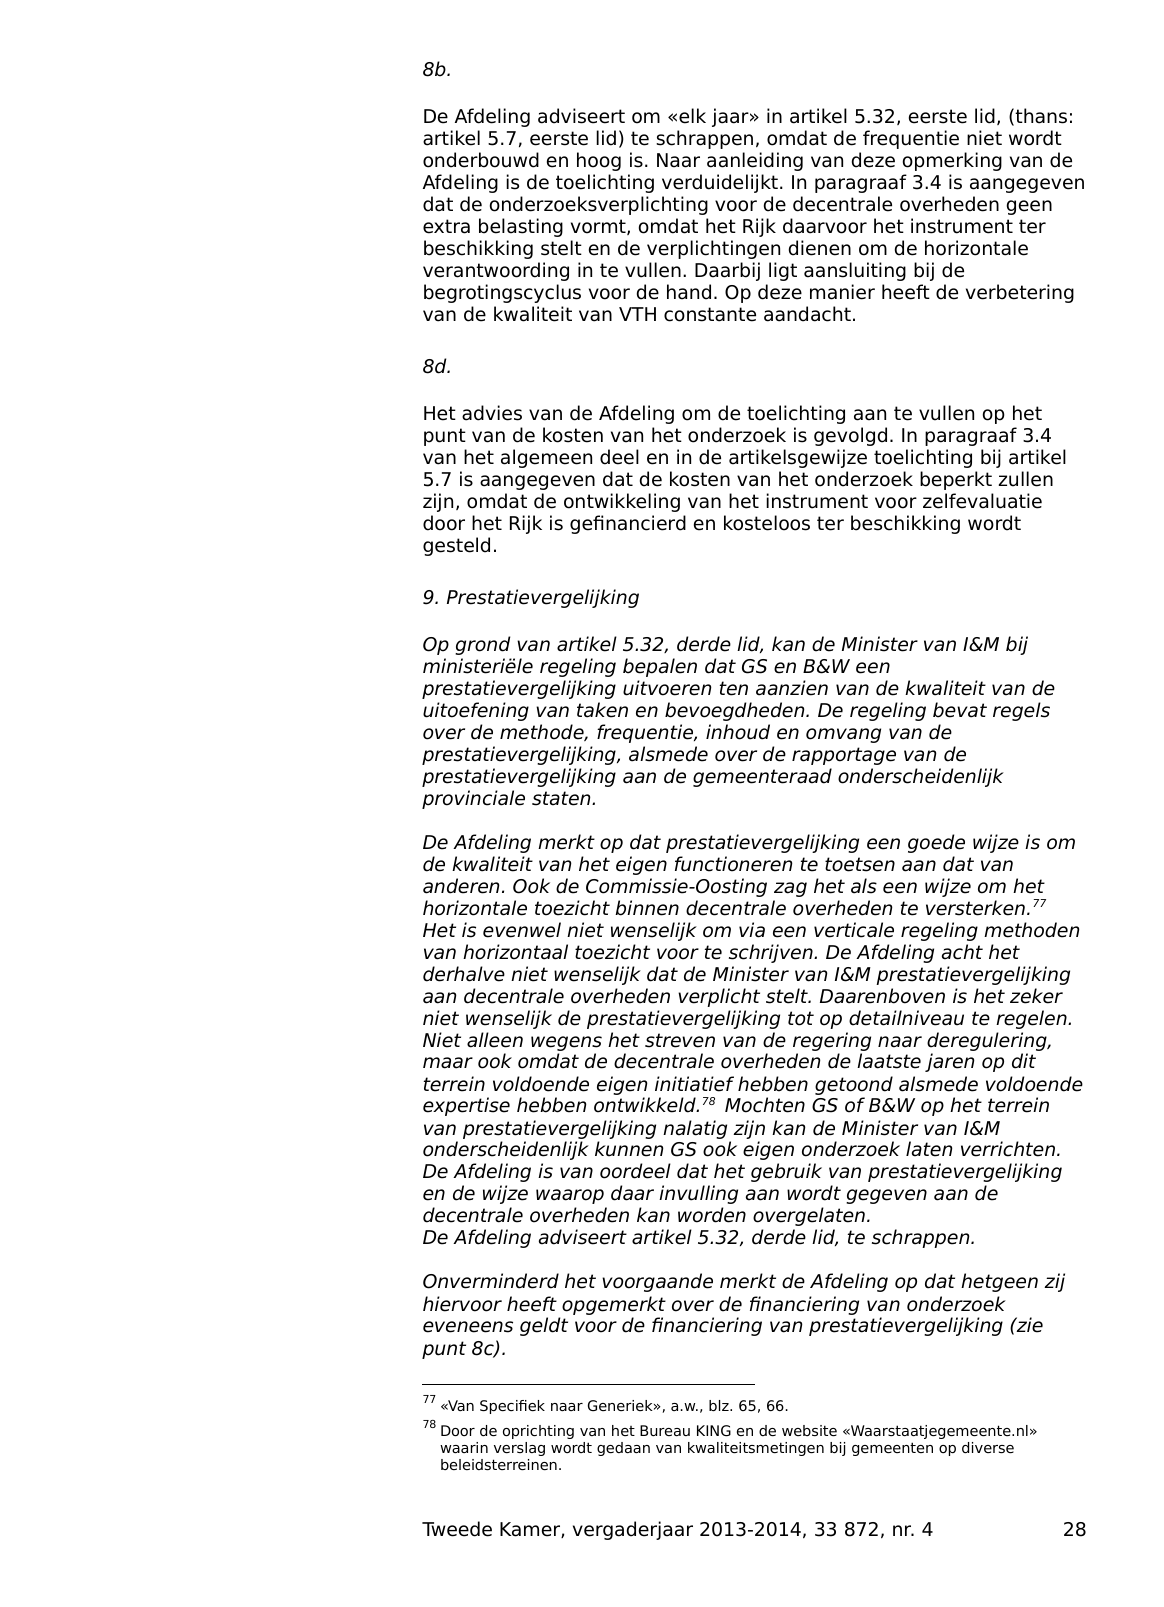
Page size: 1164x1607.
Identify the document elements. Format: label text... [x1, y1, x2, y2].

text Het advies van de Afdeling om de toelichting aan te vullen op het punt van de kosten van het onderzoek is gevolgd. In paragraaf 3.4 van het algemeen deel en in de artikelsgewijze toelichting bij artikel 5.7 is aangegeven dat de kosten van het onderzoek beperkt zullen zijn, omdat de ontwikkeling van het instrument voor zelfevaluatie door het Rijk is gefinancierd en kosteloos ter beschikking wordt gesteld. [422, 403, 1087, 557]
text De Afdeling merkt op dat prestatievergelijking een goede wijze is om de kwaliteit van het eigen functioneren te toetsen aan dat van anderen. Ook de Commissie-Oosting zag het als een wijze om het horizontale toezicht binnen decentrale overheden te versterken. Het is evenwel niet wenselijk om via een verticale regeling methoden van horizontaal toezicht voor te schrijven. De Afdeling acht het derhalve niet wenselijk dat de Minister van I&M prestatievergelijking aan decentrale overheden verplicht stelt. Daarenboven is het zeker niet wenselijk de prestatievergelijking tot op detailniveau te regelen. Niet alleen wegens het streven van de regering naar deregulering, maar ook omdat de decentrale overheden de laatste jaren op dit terrein voldoende eigen initiatief hebben getoond alsmede voldoende expertise hebben ontwikkeld. Mochten GS of B&W op het terrein van prestatievergelijking nalatig zijn kan de Minister van I&M onderscheidenlijk kunnen GS ook eigen onderzoek laten verrichten. De Afdeling is van oordeel dat het gebruik van prestatievergelijking en de wijze waarop daar invulling aan wordt gegeven aan de decentrale overheden kan worden overgelaten. [422, 832, 1087, 1227]
subtitle 8b. [422, 59, 1087, 81]
text Op grond van artikel 5.32, derde lid, kan de Minister van I&M bij ministeriële regeling bepalen dat GS en B&W een prestatievergelijking uitvoeren ten aanzien van de kwaliteit van de uitoefening van taken en bevoegdheden. De regeling bevat regels over de methode, frequentie, inhoud en omvang van de prestatievergelijking, alsmede over de rapportage van de prestatievergelijking aan de gemeenteraad onderscheidenlijk provinciale staten. [422, 634, 1087, 809]
text Door de oprichting van het Bureau KING en de website «Waarstaatjegemeente.nl» waarin verslag wordt gedaan van kwaliteitsmetingen bij gemeenten op diverse beleidsterreinen. [422, 1418, 1087, 1474]
subtitle 9. Prestatievergelijking [422, 587, 1087, 609]
text Onverminderd het voorgaande merkt de Afdeling op dat hetgeen zij hiervoor heeft opgemerkt over de financiering van onderzoek eveneens geldt voor de financiering van prestatievergelijking (zie punt 8c). [422, 1271, 1087, 1359]
text «Van Specifiek naar Generiek», a.w., blz. 65, 66. [422, 1393, 1087, 1416]
text De Afdeling adviseert artikel 5.32, derde lid, te schrappen. [422, 1227, 1087, 1249]
subtitle 8d. [422, 356, 1087, 378]
text De Afdeling adviseert om «elk jaar» in artikel 5.32, eerste lid, (thans: artikel 5.7, eerste lid) te schrappen, omdat de frequentie niet wordt onderbouwd en hoog is. Naar aanleiding van deze opmerking van de Afdeling is de toelichting verduidelijkt. In paragraaf 3.4 is aangegeven dat de onderzoeksverplichting voor de decentrale overheden geen extra belasting vormt, omdat het Rijk daarvoor het instrument ter beschikking stelt en de verplichtingen dienen om de horizontale verantwoording in te vullen. Daarbij ligt aansluiting bij de begrotingscyclus voor de hand. Op deze manier heeft de verbetering van de kwaliteit van VTH constante aandacht. [422, 106, 1087, 326]
